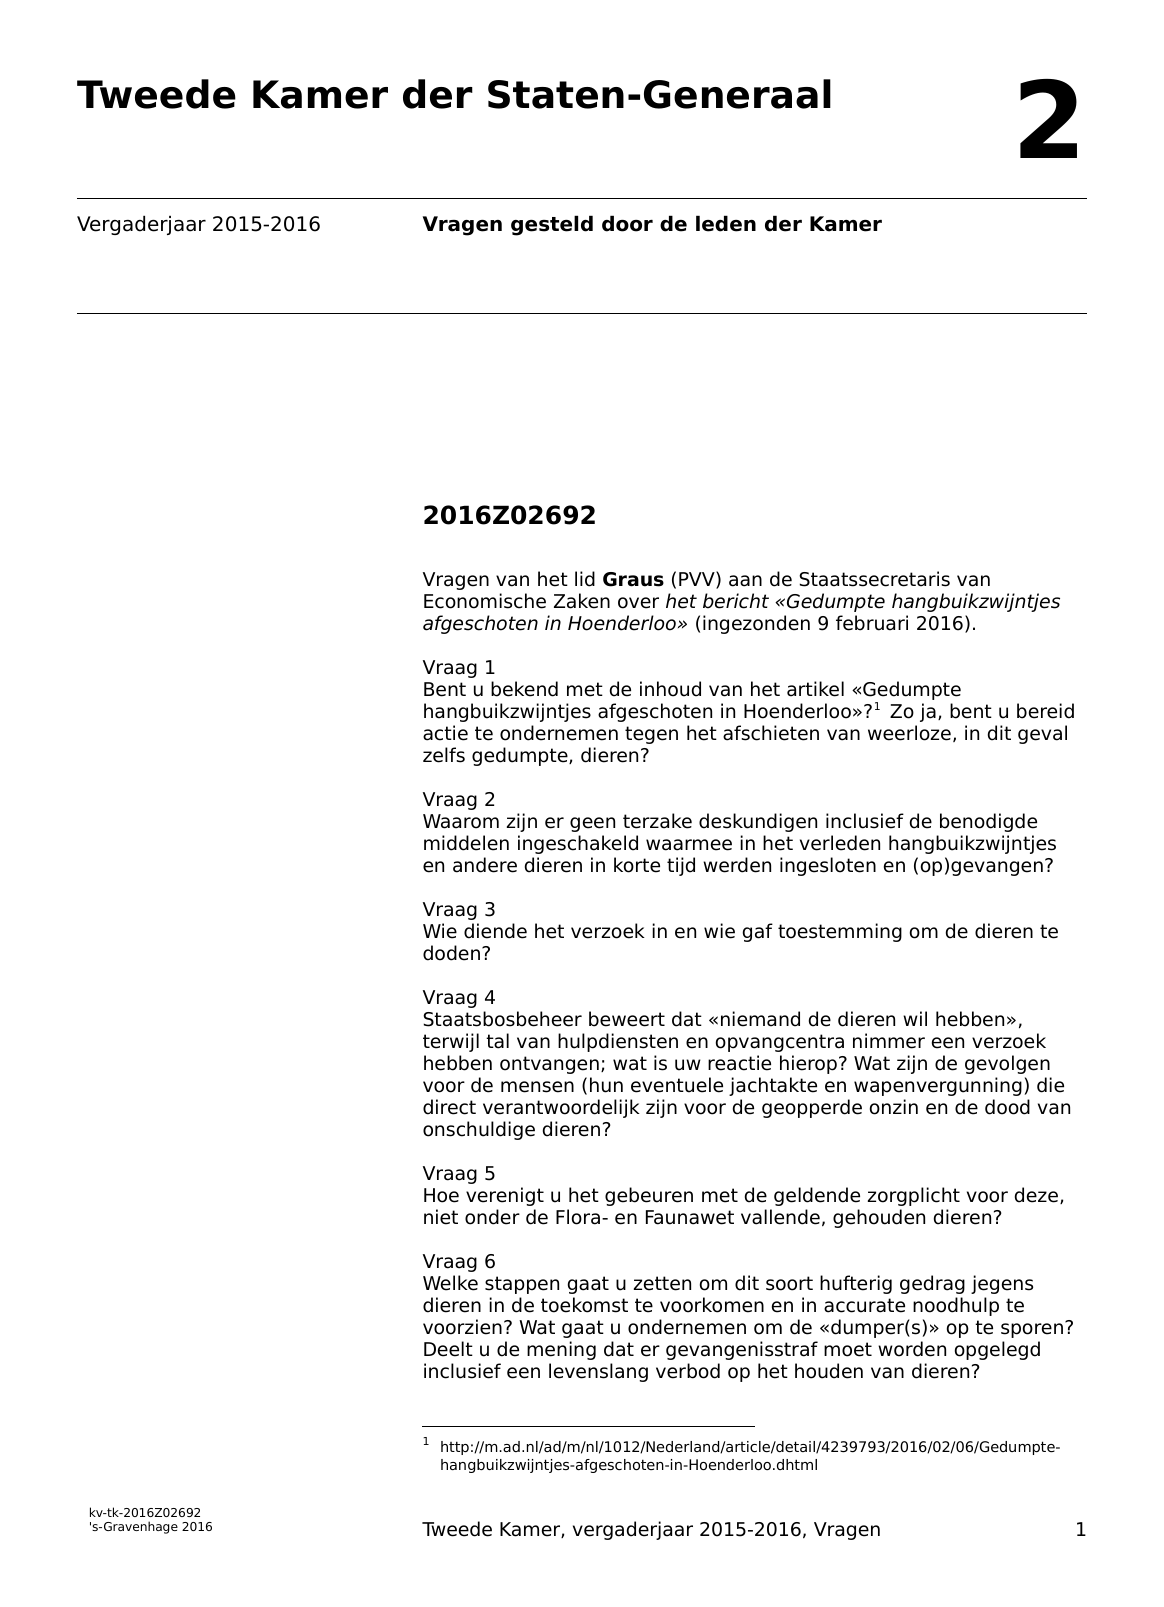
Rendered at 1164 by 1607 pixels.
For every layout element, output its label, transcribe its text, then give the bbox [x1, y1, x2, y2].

text Bent u bekend met de inhoud van het artikel «Gedumpte hangbuikzwijntjes afgeschoten in Hoenderloo»? Zo ja, bent u bereid actie te ondernemen tegen het afschieten van weerloze, in dit geval zelfs gedumpte, dieren? [422, 679, 1087, 767]
text Wie diende het verzoek in en wie gaf toestemming om de dieren te doden? [422, 921, 1087, 965]
text Vraag 1 [422, 657, 1087, 679]
table_cell Vergaderjaar 2015-2016 [77, 199, 422, 313]
text http://m.ad.nl/ad/m/nl/1012/Nederland/article/detail/4239793/2016/02/06/Gedumpte-hangbuikzwijntjes-afgeschoten-in-Hoenderloo.dhtml [422, 1435, 1087, 1474]
text Vraag 5 [422, 1163, 1087, 1185]
text Staatsbosbeheer beweert dat «niemand de dieren wil hebben», terwijl tal van hulpdiensten en opvangcentra nimmer een verzoek hebben ontvangen; wat is uw reactie hierop? Wat zijn de gevolgen voor de mensen (hun eventuele jachtakte en wapenvergunning) die direct verantwoordelijk zijn voor de geopperde onzin en de dood van onschuldige dieren? [422, 1009, 1087, 1141]
table_cell Vragen gesteld door de leden der Kamer [422, 199, 1087, 313]
text 's-Gravenhage 2016 [88, 1520, 323, 1534]
text Vraag 2 [422, 789, 1087, 811]
text Welke stappen gaat u zetten om dit soort hufterig gedrag jegens dieren in de toekomst te voorkomen en in accurate noodhulp te voorzien? Wat gaat u ondernemen om de «dumper(s)» op te sporen? Deelt u de mening dat er gevangenisstraf moet worden opgelegd inclusief een levenslang verbod op het houden van dieren? [422, 1273, 1087, 1383]
text Vraag 6 [422, 1251, 1087, 1273]
text Hoe verenigt u het gebeuren met de geldende zorgplicht voor deze, niet onder de Flora- en Faunawet vallende, gehouden dieren? [422, 1185, 1087, 1229]
text Waarom zijn er geen terzake deskundigen inclusief de benodigde middelen ingeschakeld waarmee in het verleden hangbuikzwijntjes en andere dieren in korte tijd werden ingesloten en (op)gevangen? [422, 811, 1087, 877]
text Vraag 4 [422, 987, 1087, 1009]
text Vragen van het lid Graus (PVV) aan de Staatssecretaris van Economische Zaken over het bericht «Gedumpte hangbuikzwijntjes afgeschoten in Hoenderloo» (ingezonden 9 februari 2016). [422, 569, 1087, 635]
text 2016Z02692 [422, 501, 1087, 531]
text kv-tk-2016Z02692 [88, 1506, 323, 1520]
table_header 2 [886, 59, 1087, 198]
table_header Tweede Kamer der Staten-Generaal [77, 59, 886, 198]
text Vraag 3 [422, 899, 1087, 921]
